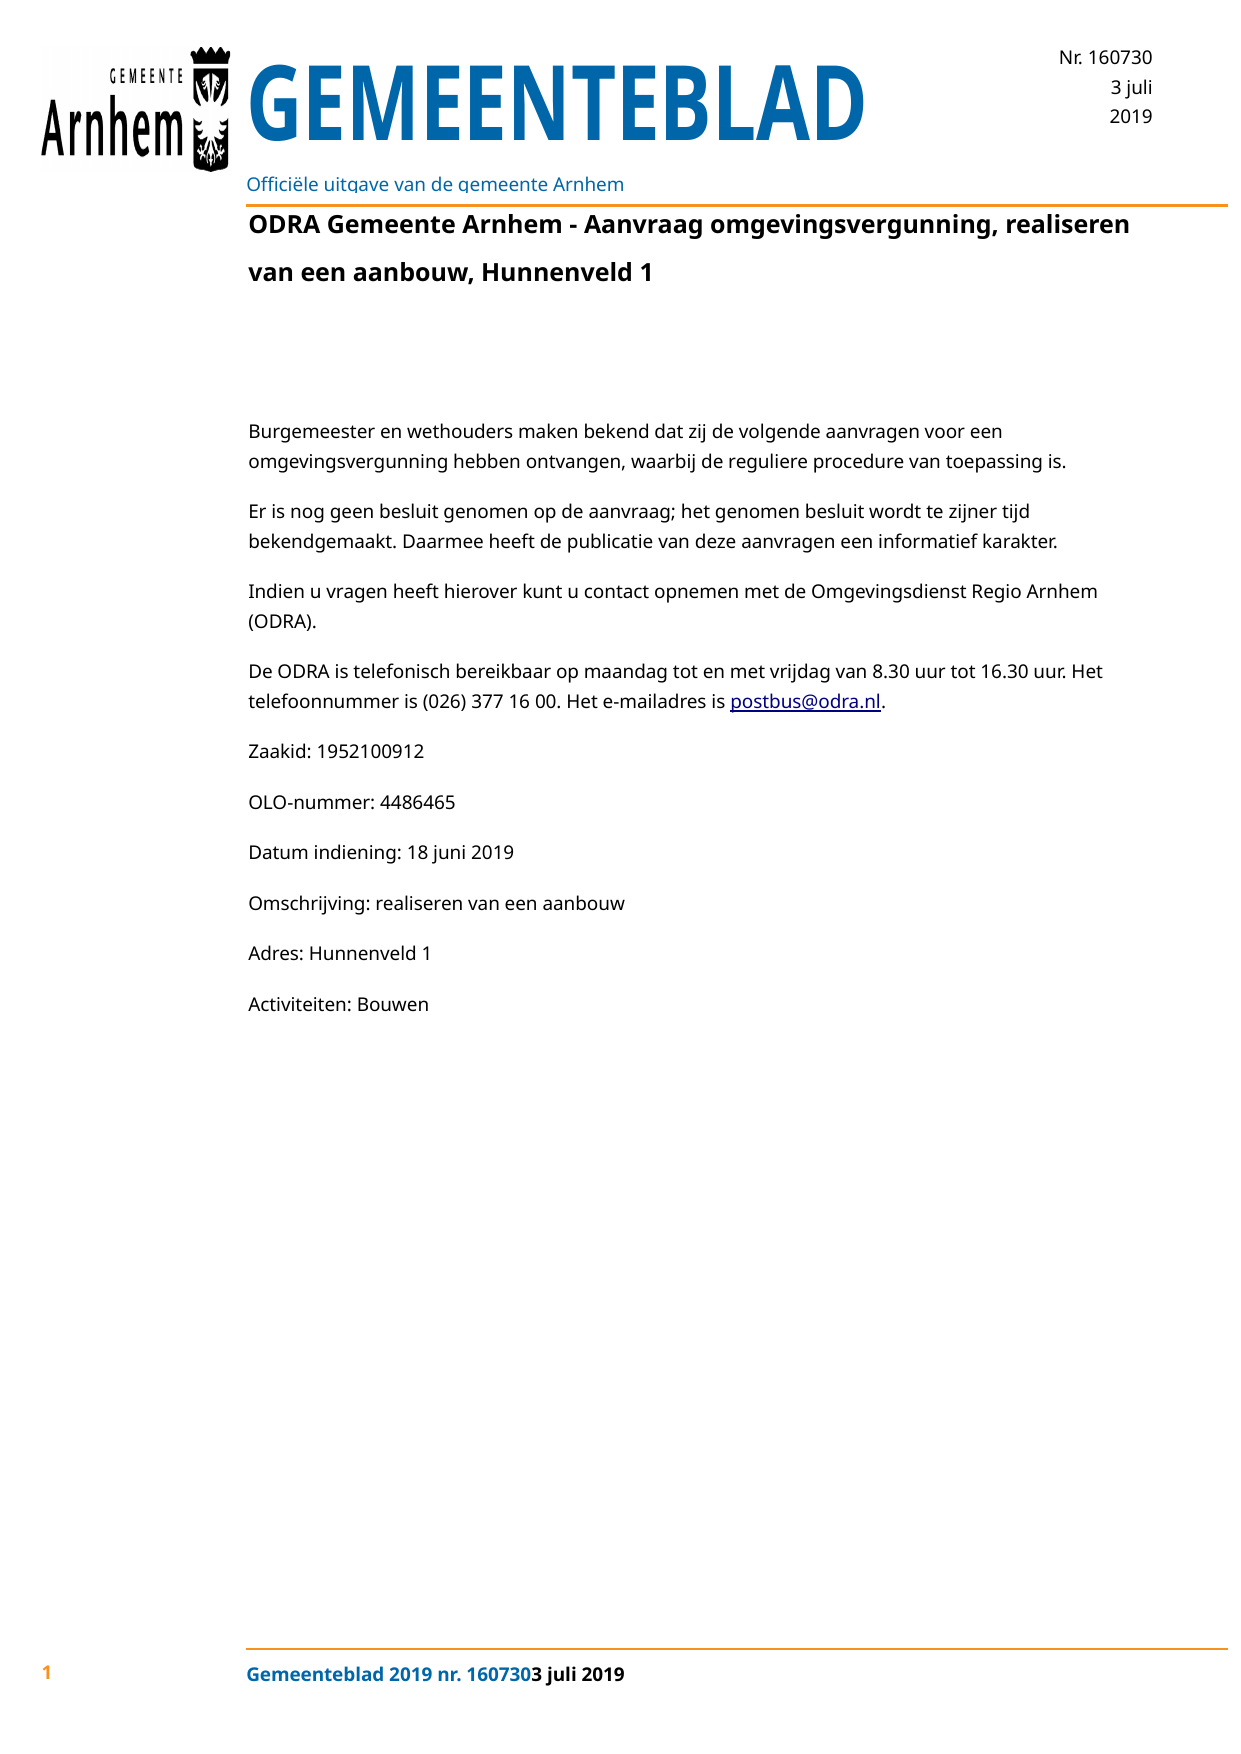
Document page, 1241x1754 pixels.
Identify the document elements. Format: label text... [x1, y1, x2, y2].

text Burgemeester en wethouders maken bekend dat zij de volgende aanvragen voor een omgevingsvergunning hebben ontvangen, waarbij de reguliere procedure van toepassing is. [248, 419, 1152, 474]
text De ODRA is telefonisch bereikbaar op maandag tot en met vrijdag van 8.30 uur tot 16.30 uur. Het telefoonnummer is (026) 377 16 00. Het e-mailadres is postbus@odra.nl. [248, 659, 1152, 714]
text OLO-nummer: 4486465 [248, 789, 1152, 815]
picture [41, 47, 231, 172]
text Indien u vragen heeft hierover kunt u contact opnemen met de Omgevingsdienst Regio Arnhem (ODRA). [248, 579, 1152, 634]
text Omschrijving: realiseren van een aanbouw [248, 890, 1152, 916]
text Er is nog geen besluit genomen op de aanvraag; het genomen besluit wordt te zijner tijd bekendgemaakt. Daarmee heeft de publicatie van deze aanvragen een informatief karakter. [248, 499, 1152, 554]
text Activiteiten: Bouwen [248, 991, 1152, 1017]
text Zaakid: 1952100912 [248, 739, 1152, 764]
text Adres: Hunnenveld 1 [248, 940, 1152, 966]
text Datum indiening: 18 juni 2019 [248, 839, 1152, 865]
text ODRA Gemeente Arnhem - Aanvraag omgevingsvergunning, realiseren van een aanbouw, Hunnenveld 1 [248, 207, 1152, 288]
